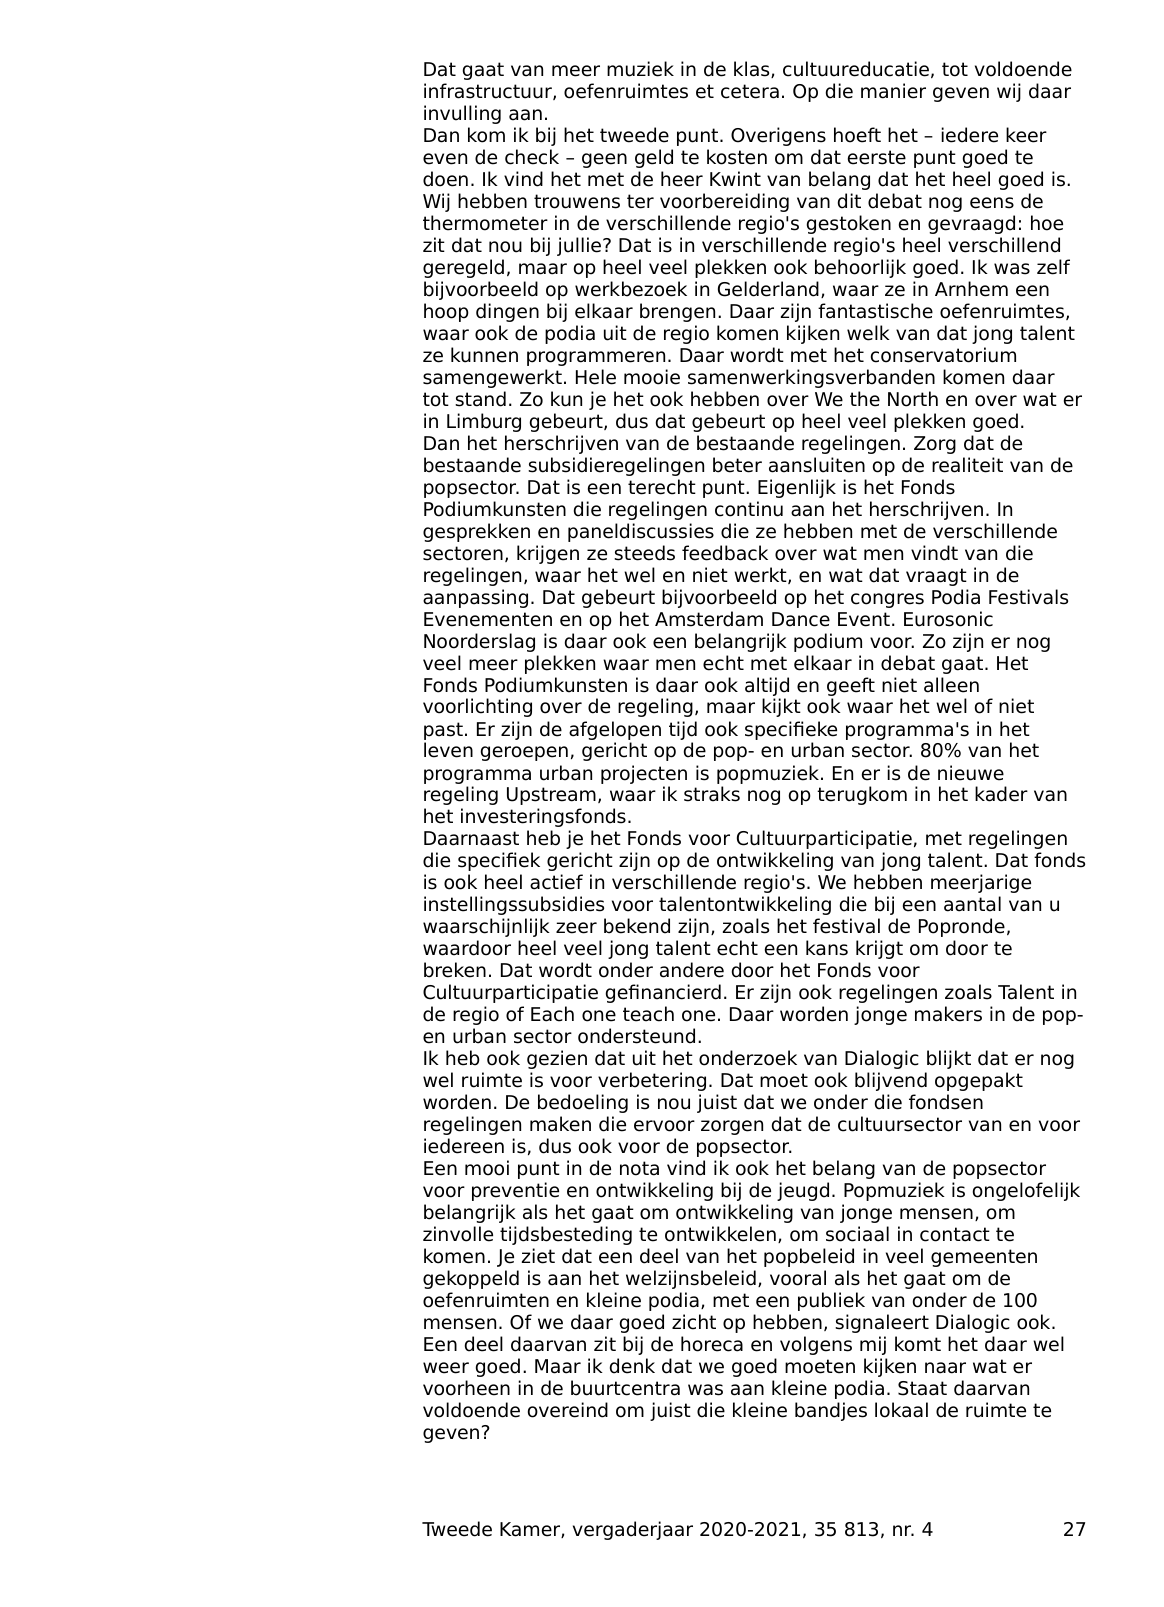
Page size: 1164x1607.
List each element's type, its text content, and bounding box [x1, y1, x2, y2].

text Een mooi punt in de nota vind ik ook het belang van de popsector voor preventie en ontwikkeling bij de jeugd. Popmuziek is ongelofelijk belangrijk als het gaat om ontwikkeling van jonge mensen, om zinvolle tijdsbesteding te ontwikkelen, om sociaal in contact te komen. Je ziet dat een deel van het popbeleid in veel gemeenten gekoppeld is aan het welzijnsbeleid, vooral als het gaat om de oefenruimten en kleine podia, met een publiek van onder de 100 mensen. Of we daar goed zicht op hebben, signaleert Dialogic ook. Een deel daarvan zit bij de horeca en volgens mij komt het daar wel weer goed. Maar ik denk dat we goed moeten kijken naar wat er voorheen in de buurtcentra was aan kleine podia. Staat daarvan voldoende overeind om juist die kleine bandjes lokaal de ruimte te geven? [422, 1158, 1087, 1444]
text Daarnaast heb je het Fonds voor Cultuurparticipatie, met regelingen die specifiek gericht zijn op de ontwikkeling van jong talent. Dat fonds is ook heel actief in verschillende regio's. We hebben meerjarige instellingssubsidies voor talentontwikkeling die bij een aantal van u waarschijnlijk zeer bekend zijn, zoals het festival de Popronde, waardoor heel veel jong talent echt een kans krijgt om door te breken. Dat wordt onder andere door het Fonds voor Cultuurparticipatie gefinancierd. Er zijn ook regelingen zoals Talent in de regio of Each one teach one. Daar worden jonge makers in de pop- en urban sector ondersteund. [422, 828, 1087, 1048]
text Dan kom ik bij het tweede punt. Overigens hoeft het – iedere keer even de check – geen geld te kosten om dat eerste punt goed te doen. Ik vind het met de heer Kwint van belang dat het heel goed is. Wij hebben trouwens ter voorbereiding van dit debat nog eens de thermometer in de verschillende regio's gestoken en gevraagd: hoe zit dat nou bij jullie? Dat is in verschillende regio's heel verschillend geregeld, maar op heel veel plekken ook behoorlijk goed. Ik was zelf bijvoorbeeld op werkbezoek in Gelderland, waar ze in Arnhem een hoop dingen bij elkaar brengen. Daar zijn fantastische oefenruimtes, waar ook de podia uit de regio komen kijken welk van dat jong talent ze kunnen programmeren. Daar wordt met het conservatorium samengewerkt. Hele mooie samenwerkingsverbanden komen daar tot stand. Zo kun je het ook hebben over We the North en over wat er in Limburg gebeurt, dus dat gebeurt op heel veel plekken goed. [422, 125, 1087, 433]
text Dan het herschrijven van de bestaande regelingen. Zorg dat de bestaande subsidieregelingen beter aansluiten op de realiteit van de popsector. Dat is een terecht punt. Eigenlijk is het Fonds Podiumkunsten die regelingen continu aan het herschrijven. In gesprekken en paneldiscussies die ze hebben met de verschillende sectoren, krijgen ze steeds feedback over wat men vindt van die regelingen, waar het wel en niet werkt, en wat dat vraagt in de aanpassing. Dat gebeurt bijvoorbeeld op het congres Podia Festivals Evenementen en op het Amsterdam Dance Event. Eurosonic Noorderslag is daar ook een belangrijk podium voor. Zo zijn er nog veel meer plekken waar men echt met elkaar in debat gaat. Het Fonds Podiumkunsten is daar ook altijd en geeft niet alleen voorlichting over de regeling, maar kijkt ook waar het wel of niet past. Er zijn de afgelopen tijd ook specifieke programma's in het leven geroepen, gericht op de pop- en urban sector. 80% van het programma urban projecten is popmuziek. En er is de nieuwe regeling Upstream, waar ik straks nog op terugkom in het kader van het investeringsfonds. [422, 433, 1087, 828]
text Dat gaat van meer muziek in de klas, cultuureducatie, tot voldoende infrastructuur, oefenruimtes et cetera. Op die manier geven wij daar invulling aan. [422, 59, 1087, 125]
text Ik heb ook gezien dat uit het onderzoek van Dialogic blijkt dat er nog wel ruimte is voor verbetering. Dat moet ook blijvend opgepakt worden. De bedoeling is nou juist dat we onder die fondsen regelingen maken die ervoor zorgen dat de cultuursector van en voor iedereen is, dus ook voor de popsector. [422, 1048, 1087, 1158]
